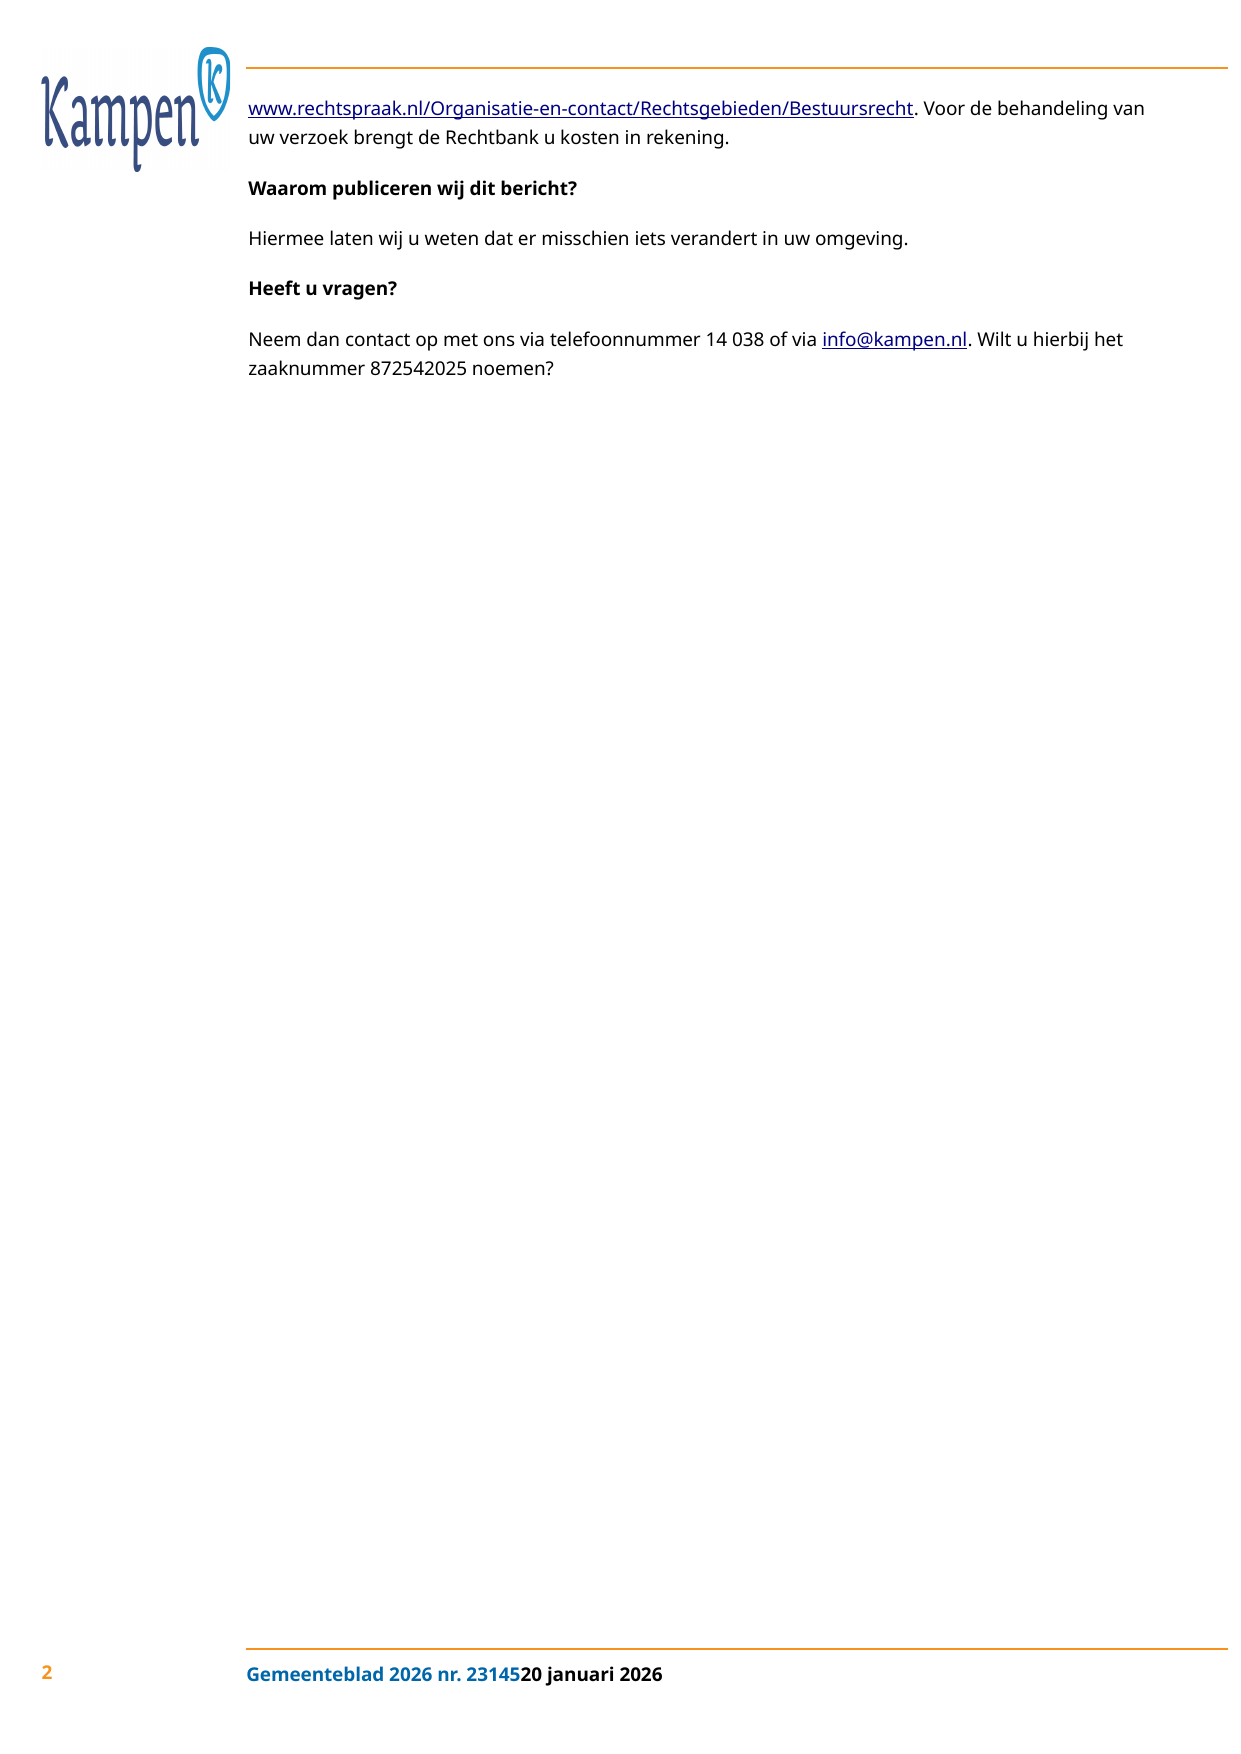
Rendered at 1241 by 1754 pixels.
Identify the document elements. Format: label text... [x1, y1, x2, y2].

text Waarom publiceren wij dit bericht? [248, 175, 1152, 201]
text www.rechtspraak.nl/Organisatie-en-contact/Rechtsgebieden/Bestuursrecht. Voor de behandeling van uw verzoek brengt de Rechtbank u kosten in rekening. [248, 95, 1152, 150]
text Heeft u vragen? [248, 276, 1152, 301]
text Neem dan contact op met ons via telefoonnummer 14 038 of via info@kampen.nl. Wilt u hierbij het zaaknummer 872542025 noemen? [248, 326, 1152, 381]
text Hiermee laten wij u weten dat er misschien iets verandert in uw omgeving. [248, 225, 1152, 251]
picture [41, 47, 231, 172]
